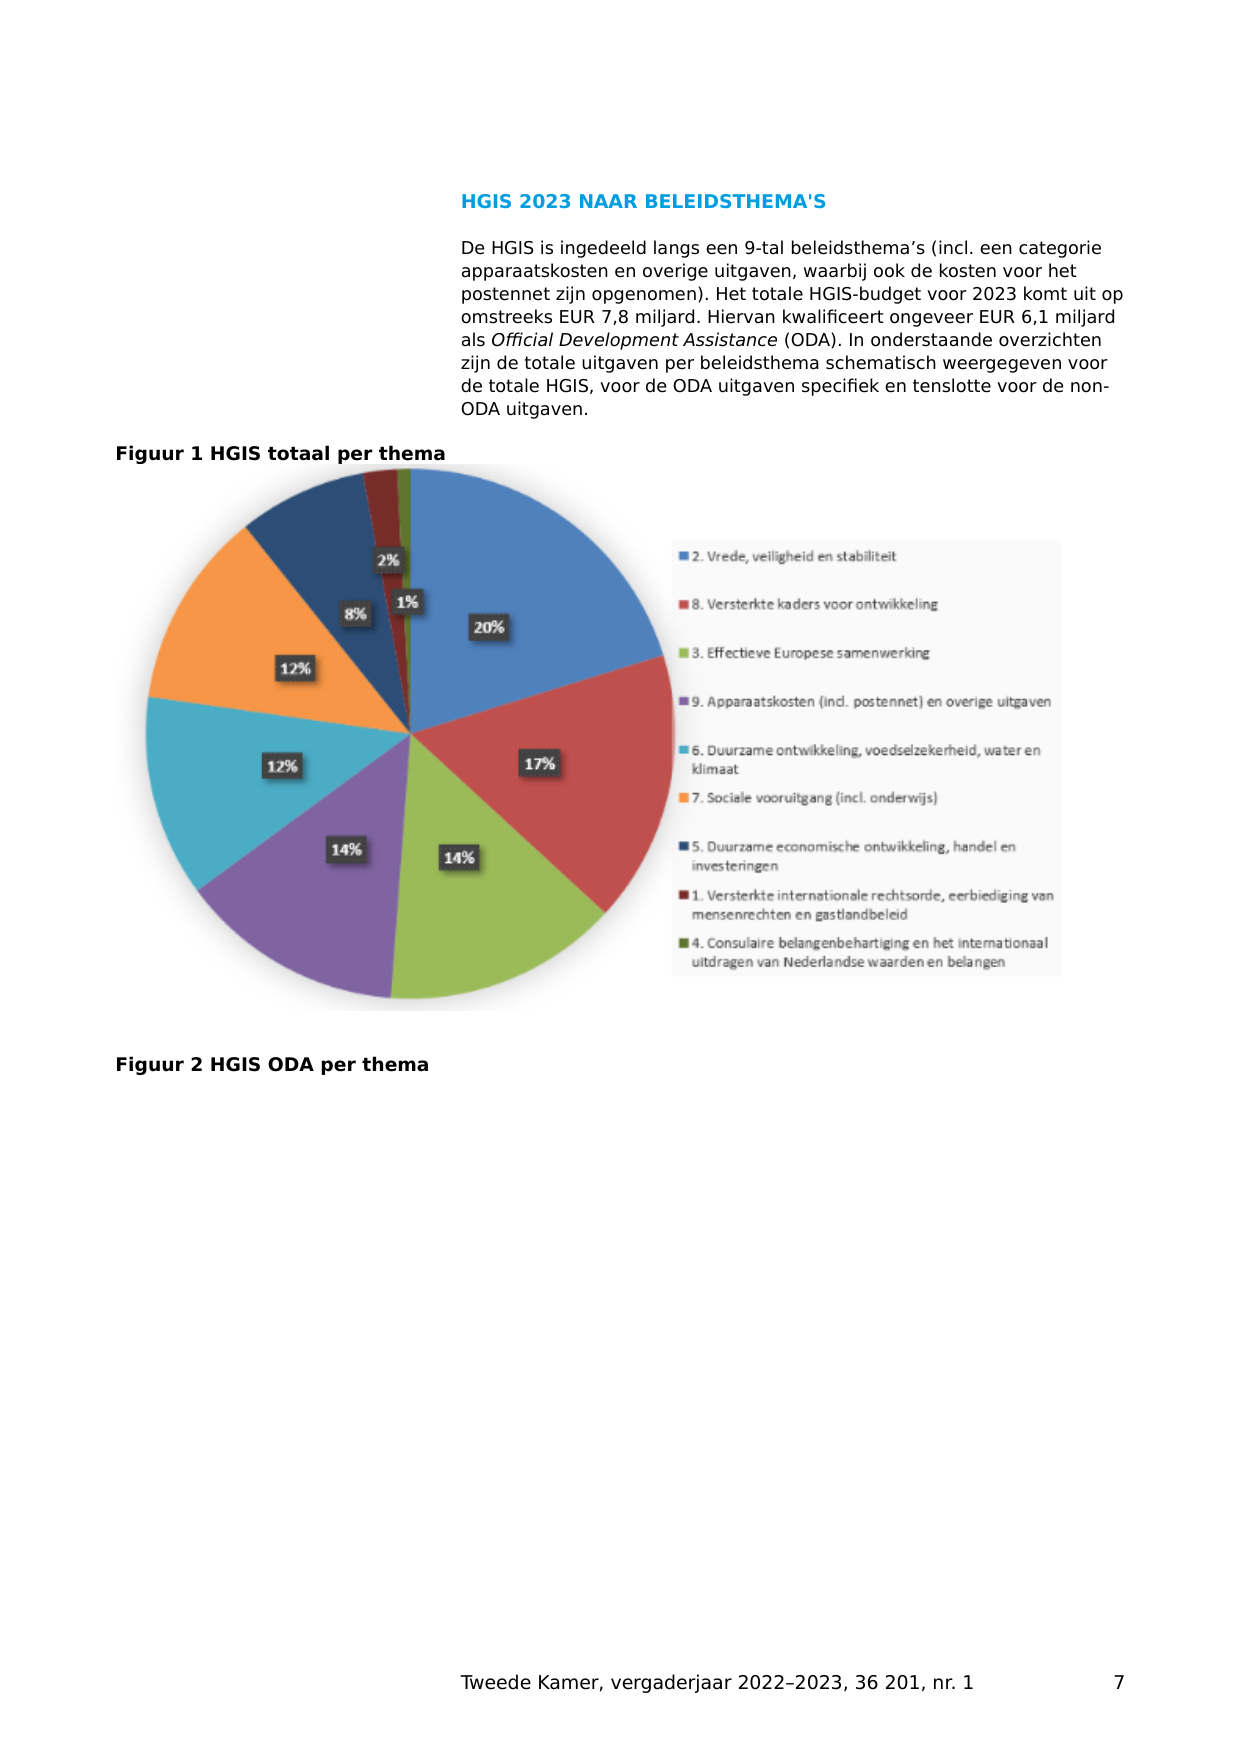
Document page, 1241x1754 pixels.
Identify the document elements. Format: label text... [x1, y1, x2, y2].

title Figuur 2 HGIS ODA per thema [115, 1054, 1125, 1076]
title Figuur 1 HGIS totaal per thema [115, 443, 1125, 464]
title HGIS 2023 naar beleidsthema's [461, 191, 1125, 213]
text De HGIS is ingedeeld langs een 9-tal beleidsthema’s (incl. een categorie apparaatskosten en overige uitgaven, waarbij ook de kosten voor het postennet zijn opgenomen). Het totale HGIS-budget voor 2023 komt uit op omstreeks EUR 7,8 miljard. Hiervan kwalificeert ongeveer EUR 6,1 miljard als Official Development Assistance (ODA). In onderstaande overzichten zijn de totale uitgaven per beleidsthema schematisch weergegeven voor de totale HGIS, voor de ODA uitgaven specifiek en tenslotte voor de non-ODA uitgaven. [461, 236, 1125, 420]
